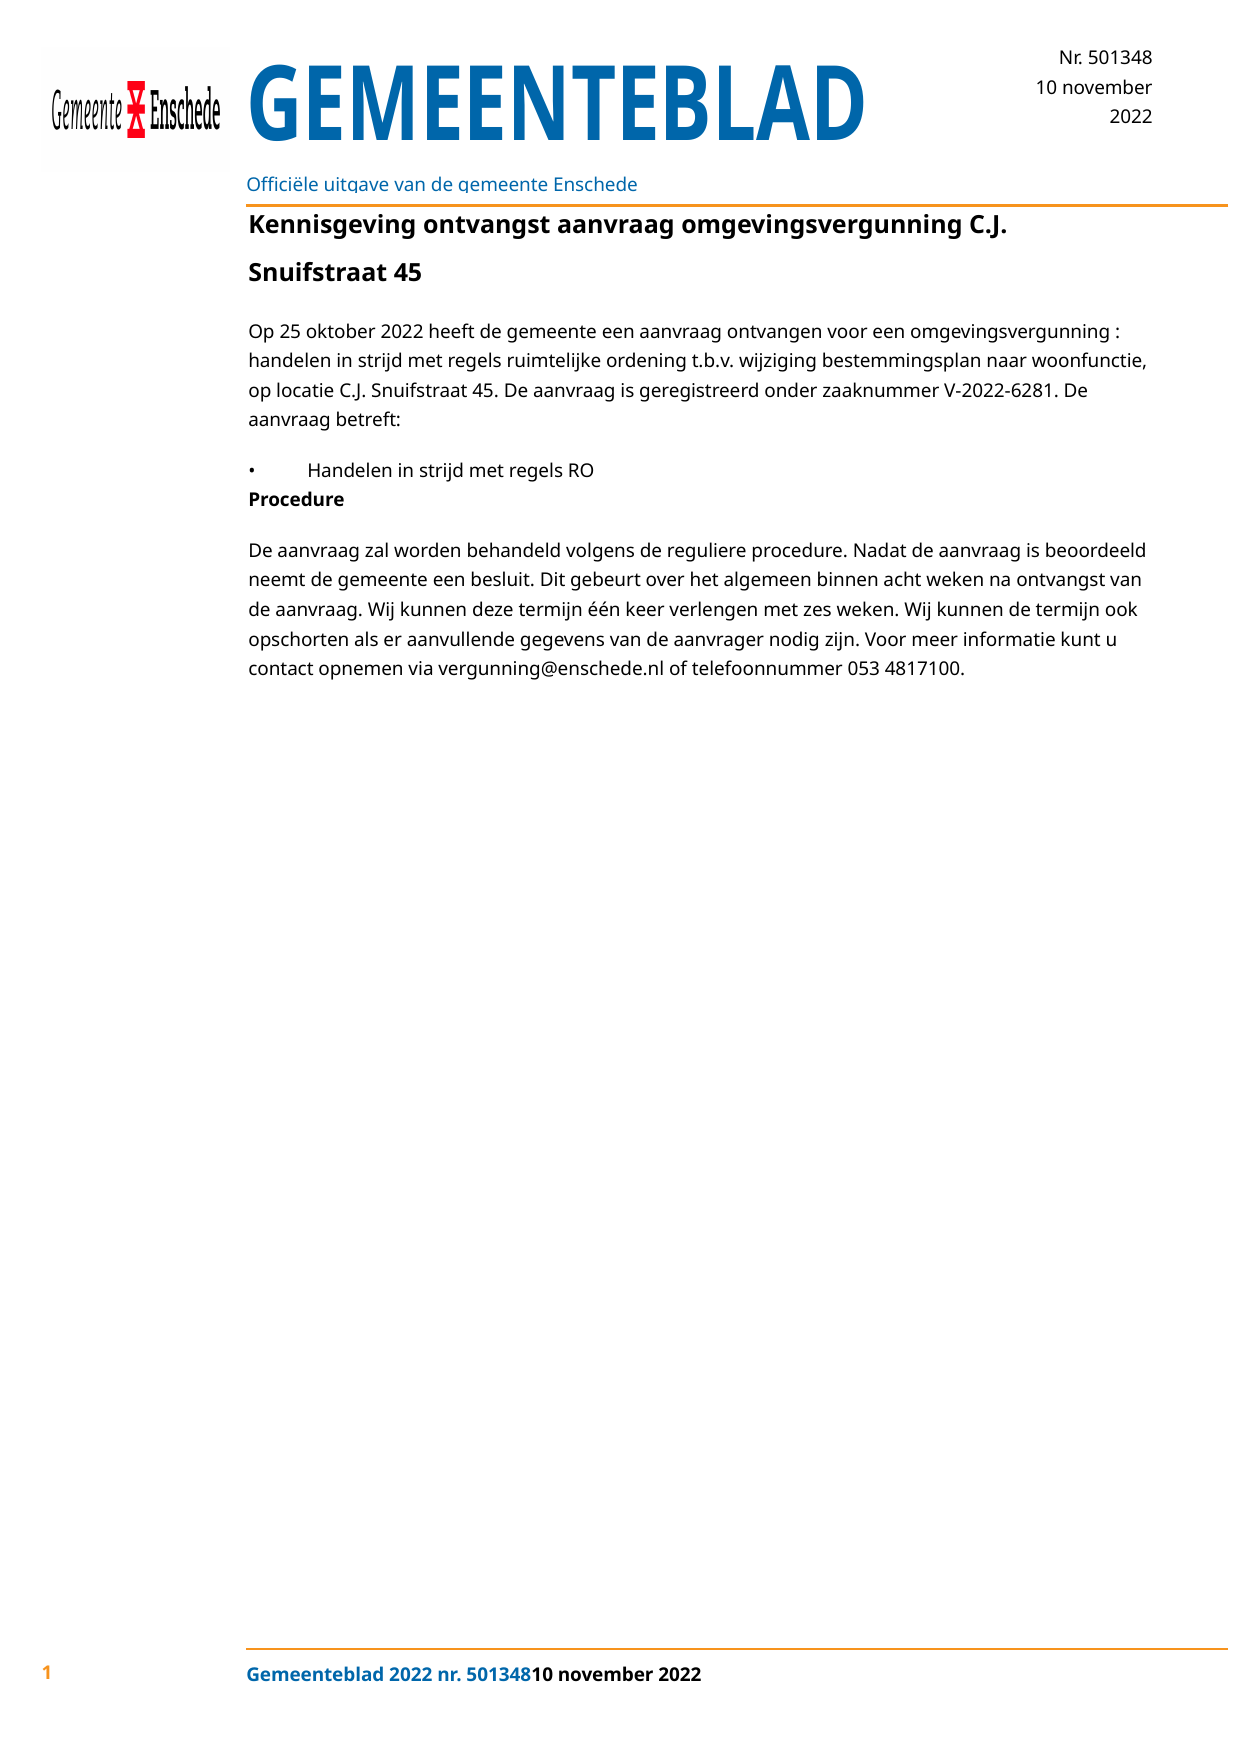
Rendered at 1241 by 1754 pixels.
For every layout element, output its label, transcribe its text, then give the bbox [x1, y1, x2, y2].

picture [41, 47, 231, 172]
text Procedure [248, 487, 1152, 512]
text Op 25 oktober 2022 heeft de gemeente een aanvraag ontvangen voor een omgevingsvergunning : handelen in strijd met regels ruimtelijke ordening t.b.v. wijziging bestemmingsplan naar woonfunctie, op locatie C.J. Snuifstraat 45. De aanvraag is geregistreerd onder zaaknummer V-2022-6281. De aanvraag betreft: [248, 318, 1152, 432]
text Kennisgeving ontvangst aanvraag omgevingsvergunning C.J. Snuifstraat 45 [248, 207, 1152, 288]
list Handelen in strijd met regels RO [248, 457, 1152, 483]
text De aanvraag zal worden behandeld volgens de reguliere procedure. Nadat de aanvraag is beoordeeld neemt de gemeente een besluit. Dit gebeurt over het algemeen binnen acht weken na ontvangst van de aanvraag. Wij kunnen deze termijn één keer verlengen met zes weken. Wij kunnen de termijn ook opschorten als er aanvullende gegevens van de aanvrager nodig zijn. Voor meer informatie kunt u contact opnemen via vergunning@enschede.nl of telefoonnummer 053 4817100. [248, 537, 1152, 681]
